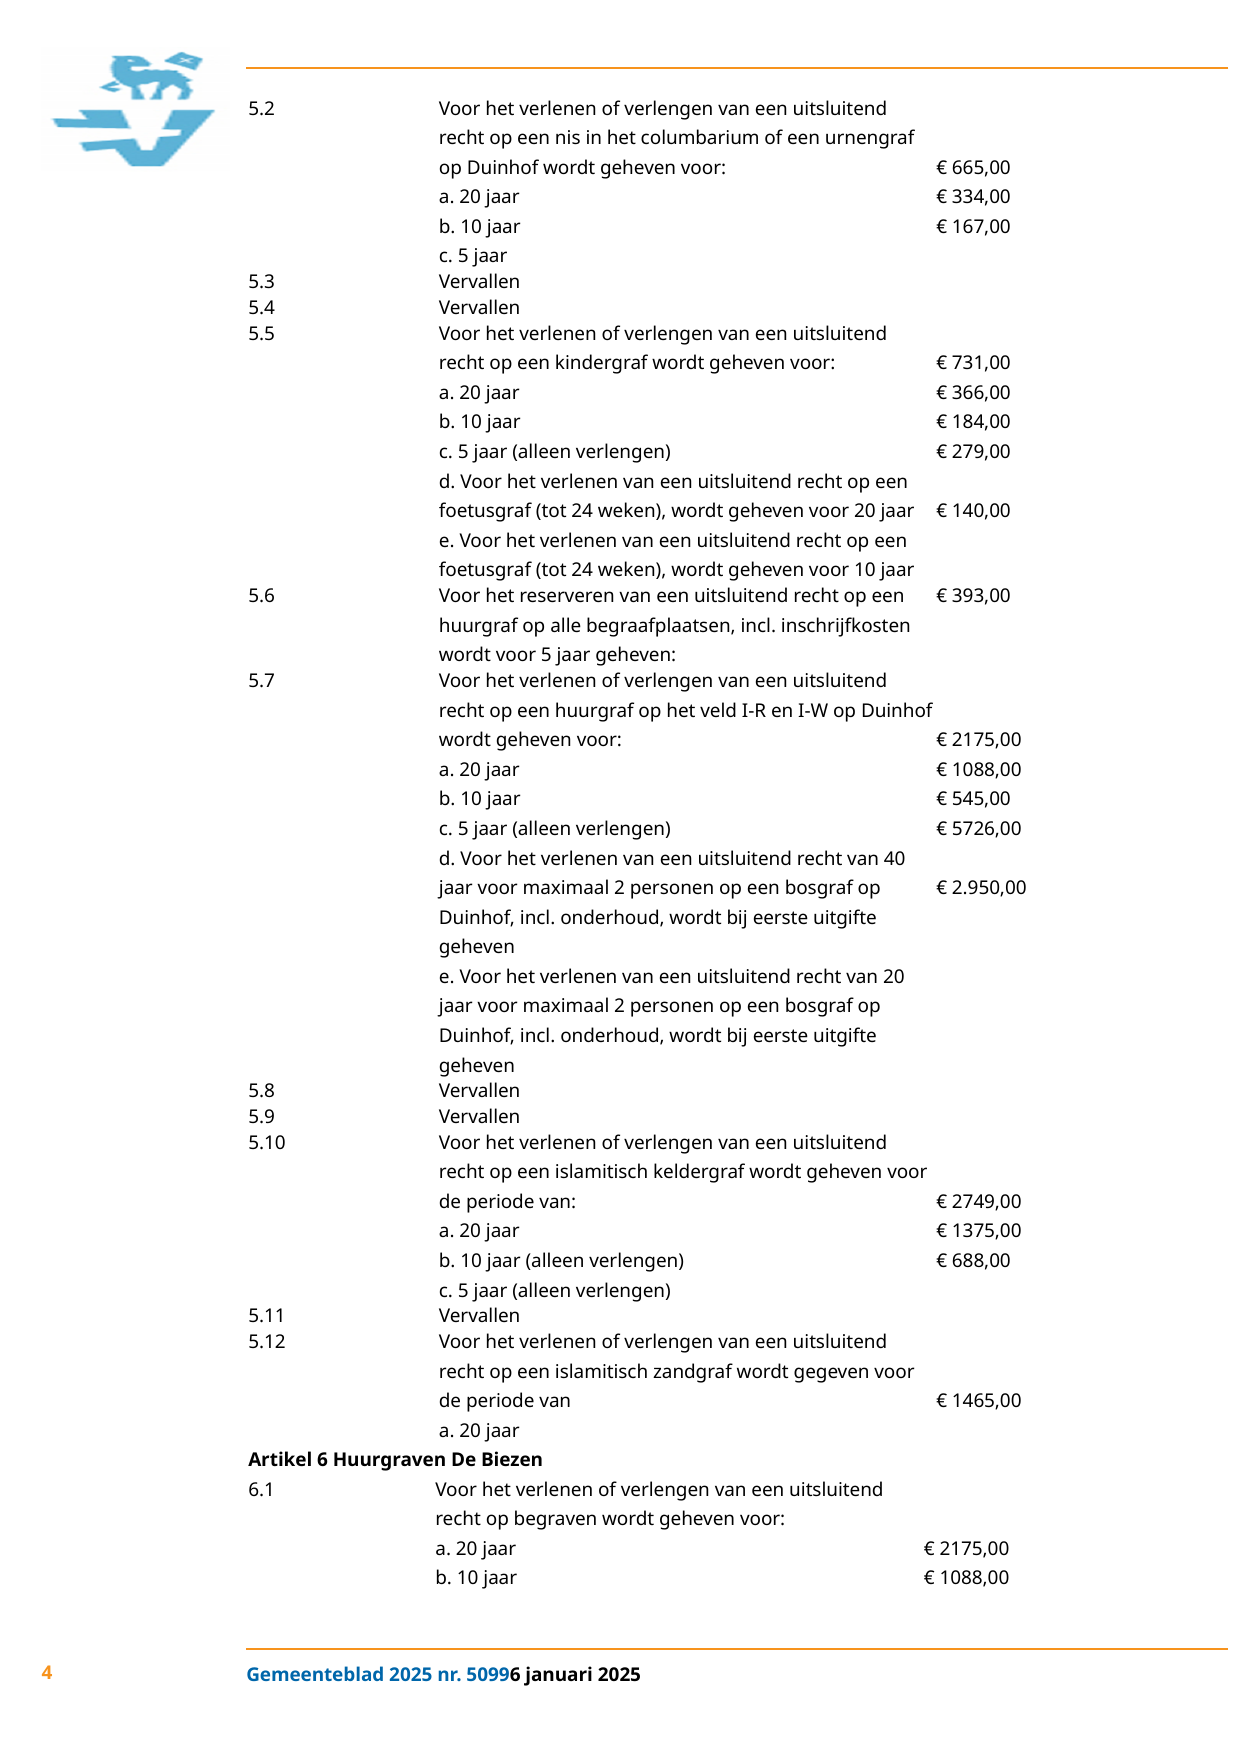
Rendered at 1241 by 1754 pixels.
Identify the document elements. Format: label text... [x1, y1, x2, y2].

table_cell Vervallen [439, 269, 936, 294]
table_cell 5.12 [248, 1328, 439, 1443]
table_cell Voor het verlenen of verlengen van een uitsluitend recht op een huurgraf op het veld I-R en I-W op Duinhof wordt geheven voor: a. 20 jaar b. 10 jaar c. 5 jaar (alleen verlengen) d. Voor het verlenen van een uitsluitend recht van 40 jaar voor maximaal 2 personen op een bosgraf op Duinhof, incl. onderhoud, wordt bij eerste uitgifte geheven e. Voor het verlenen van een uitsluitend recht van 20 jaar voor maximaal 2 personen op een bosgraf op Duinhof, incl. onderhoud, wordt bij eerste uitgifte geheven [439, 667, 936, 1077]
table_cell [936, 294, 1152, 320]
table_cell 5.10 [248, 1129, 439, 1303]
table_cell Voor het verlenen of verlengen van een uitsluitend recht op een nis in het columbarium of een urnengraf op Duinhof wordt geheven voor: a. 20 jaar b. 10 jaar c. 5 jaar [439, 95, 936, 268]
table_cell 5.2 [248, 95, 439, 268]
table_cell € 665,00 € 334,00 € 167,00 [936, 95, 1152, 268]
table_cell Vervallen [439, 1303, 936, 1328]
table_cell € 2175,00 € 1088,00 € 545,00 € 5726,00 € 2.950,00 [936, 667, 1152, 1077]
table_cell 5.4 [248, 294, 439, 320]
table_cell [936, 269, 1152, 294]
table_cell € 731,00 € 366,00 € 184,00 € 279,00 € 140,00 [936, 320, 1152, 582]
table_cell 5.11 [248, 1303, 439, 1328]
table_cell Voor het verlenen of verlengen van een uitsluitend recht op een kindergraf wordt geheven voor: a. 20 jaar b. 10 jaar c. 5 jaar (alleen verlengen) d. Voor het verlenen van een uitsluitend recht op een foetusgraf (tot 24 weken), wordt geheven voor 20 jaar e. Voor het verlenen van een uitsluitend recht op een foetusgraf (tot 24 weken), wordt geheven voor 10 jaar [439, 320, 936, 582]
table_cell Vervallen [439, 294, 936, 320]
table_cell 5.3 [248, 269, 439, 294]
table_header € 2175,00 € 1088,00 [924, 1476, 1152, 1590]
table_cell 5.7 [248, 667, 439, 1077]
table_cell Voor het reserveren van een uitsluitend recht op een huurgraf op alle begraafplaatsen, incl. inschrijfkosten wordt voor 5 jaar geheven: [439, 582, 936, 667]
table_cell [936, 1303, 1152, 1328]
table_cell 5.6 [248, 582, 439, 667]
picture [41, 47, 231, 172]
table_cell Vervallen [439, 1103, 936, 1129]
table_cell Voor het verlenen of verlengen van een uitsluitend recht op een islamitisch zandgraf wordt gegeven voor de periode van a. 20 jaar [439, 1328, 936, 1443]
text Artikel 6 Huurgraven De Biezen [248, 1446, 1152, 1472]
table_cell € 2749,00 € 1375,00 € 688,00 [936, 1129, 1152, 1303]
table_cell 5.5 [248, 320, 439, 582]
table_cell € 1465,00 [936, 1328, 1152, 1443]
table_cell [936, 1078, 1152, 1103]
table_header 6.1 [248, 1476, 435, 1590]
table_cell [936, 1103, 1152, 1129]
table_header Voor het verlenen of verlengen van een uitsluitend recht op begraven wordt geheven voor: a. 20 jaar b. 10 jaar [435, 1476, 924, 1590]
table_cell 5.8 [248, 1078, 439, 1103]
table_cell € 393,00 [936, 582, 1152, 667]
table_cell Vervallen [439, 1078, 936, 1103]
table_cell Voor het verlenen of verlengen van een uitsluitend recht op een islamitisch keldergraf wordt geheven voor de periode van: a. 20 jaar b. 10 jaar (alleen verlengen) c. 5 jaar (alleen verlengen) [439, 1129, 936, 1303]
table_cell 5.9 [248, 1103, 439, 1129]
